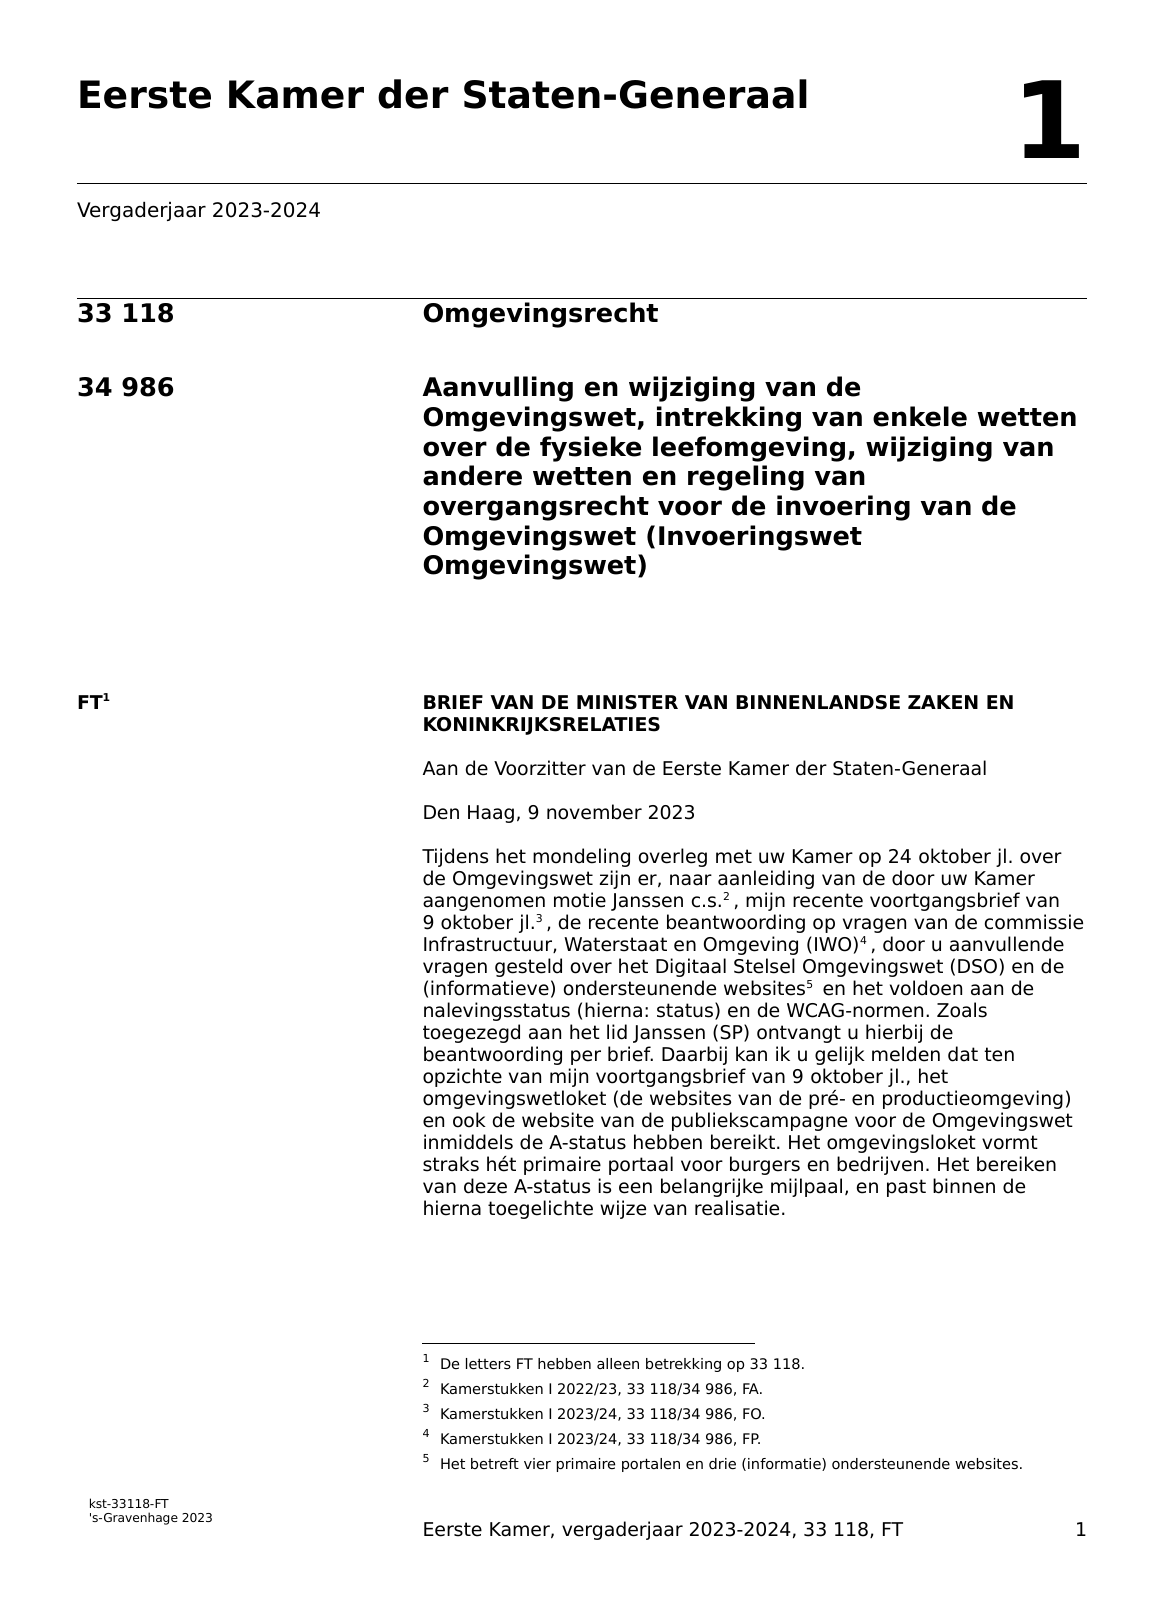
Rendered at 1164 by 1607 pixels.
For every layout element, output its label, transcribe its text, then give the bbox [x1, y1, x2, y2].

subtitle FT BRIEF VAN DE MINISTER VAN BINNENLANDSE ZAKEN EN KONINKRIJKSRELATIES [77, 692, 1087, 736]
text Kamerstukken I 2023/24, 33 118/34 986, FP. [422, 1427, 1087, 1449]
table_cell Vergaderjaar 2023-2024 [77, 184, 1087, 298]
table_header Eerste Kamer der Staten-Generaal [77, 59, 886, 183]
subtitle 33 118 Omgevingsrecht [77, 299, 1087, 329]
text Het betreft vier primaire portalen en drie (informatie) ondersteunende websites. [422, 1452, 1087, 1474]
text Den Haag, 9 november 2023 [422, 802, 1087, 824]
text kst-33118-FT [88, 1497, 323, 1511]
text De letters FT hebben alleen betrekking op 33 118. [422, 1352, 1087, 1374]
table_header 1 [886, 59, 1087, 183]
text Tijdens het mondeling overleg met uw Kamer op 24 oktober jl. over de Omgevingswet zijn er, naar aanleiding van de door uw Kamer aangenomen motie Janssen c.s., mijn recente voortgangsbrief van 9 oktober jl., de recente beantwoording op vragen van de commissie Infrastructuur, Waterstaat en Omgeving (IWO), door u aanvullende vragen gesteld over het Digitaal Stelsel Omgevingswet (DSO) en de (informatieve) ondersteunende websites en het voldoen aan de nalevingsstatus (hierna: status) en de WCAG-normen. Zoals toegezegd aan het lid Janssen (SP) ontvangt u hierbij de beantwoording per brief. Daarbij kan ik u gelijk melden dat ten opzichte van mijn voortgangsbrief van 9 oktober jl., het omgevingswetloket (de websites van de pré- en productieomgeving) en ook de website van de publiekscampagne voor de Omgevingswet inmiddels de A-status hebben bereikt. Het omgevingsloket vormt straks hét primaire portaal voor burgers en bedrijven. Het bereiken van deze A-status is een belangrijke mijlpaal, en past binnen de hierna toegelichte wijze van realisatie. [422, 846, 1087, 1220]
subtitle 34 986 Aanvulling en wijziging van de Omgevingswet, intrekking van enkele wetten over de fysieke leefomgeving, wijziging van andere wetten en regeling van overgangsrecht voor de invoering van de Omgevingswet (Invoeringswet Omgevingswet) [77, 373, 1087, 581]
text Aan de Voorzitter van de Eerste Kamer der Staten-Generaal [422, 758, 1087, 780]
text Kamerstukken I 2023/24, 33 118/34 986, FO. [422, 1402, 1087, 1424]
text Kamerstukken I 2022/23, 33 118/34 986, FA. [422, 1377, 1087, 1399]
text 's-Gravenhage 2023 [88, 1511, 323, 1525]
